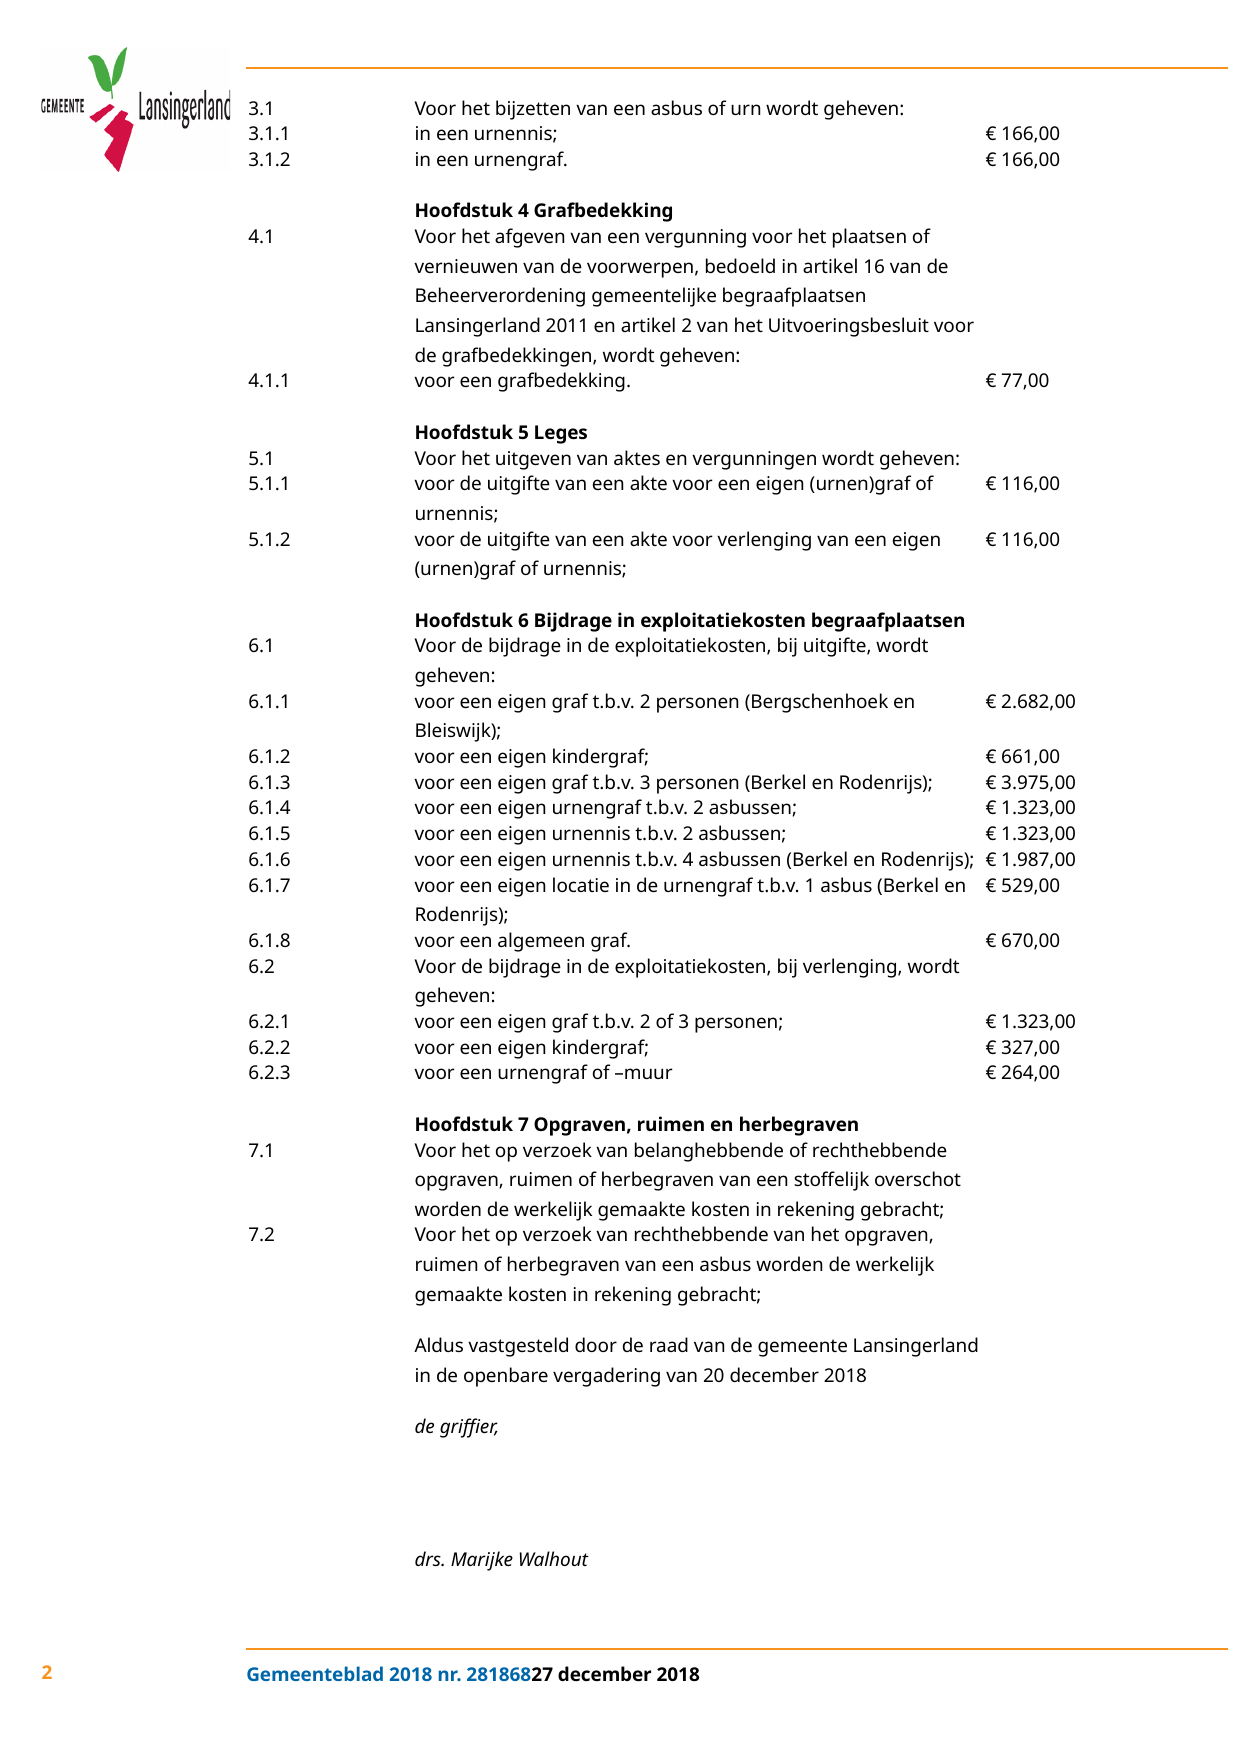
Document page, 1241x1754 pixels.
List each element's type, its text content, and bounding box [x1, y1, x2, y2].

table_cell [248, 581, 414, 607]
table_cell Voor de bijdrage in de exploitatiekosten, bij uitgifte, wordt geheven: [414, 633, 985, 688]
table_cell 4.1 [248, 224, 414, 367]
table_cell [414, 1439, 985, 1465]
table_cell € 116,00 [985, 470, 1152, 526]
table_cell € 166,00 [985, 146, 1152, 172]
table_cell 3.1.1 [248, 121, 414, 146]
table_cell voor een urnengraf of –muur [414, 1060, 985, 1085]
table_cell voor een grafbedekking. [414, 368, 985, 393]
table_cell € 1.987,00 [985, 846, 1152, 872]
table_cell 7.1 [248, 1137, 414, 1222]
table_cell 7.2 [248, 1222, 414, 1307]
table_cell voor een eigen kindergraf; [414, 1034, 985, 1059]
table_cell [248, 1546, 414, 1572]
table_cell 4.1.1 [248, 368, 414, 393]
table_cell 6.1.8 [248, 927, 414, 953]
table_cell [985, 95, 1152, 121]
table_cell voor de uitgifte van een akte voor verlenging van een eigen (urnen)graf of urnennis; [414, 526, 985, 581]
table_cell [985, 198, 1152, 223]
table_cell [985, 172, 1152, 198]
table_cell Aldus vastgesteld door de raad van de gemeente Lansingerland in de openbare vergadering van 20 december 2018 [414, 1332, 985, 1388]
table_cell Hoofdstuk 6 Bijdrage in exploitatiekosten begraafplaatsen [414, 607, 985, 632]
table_cell 5.1.2 [248, 526, 414, 581]
table_cell € 264,00 [985, 1060, 1152, 1085]
picture [41, 47, 231, 172]
table_cell Hoofdstuk 5 Leges [414, 419, 985, 445]
table_cell voor een eigen graf t.b.v. 2 of 3 personen; [414, 1008, 985, 1034]
table_cell € 166,00 [985, 121, 1152, 146]
table_cell [414, 1085, 985, 1111]
table_cell 6.2.3 [248, 1060, 414, 1085]
table_cell Voor het bijzetten van een asbus of urn wordt geheven: [414, 95, 985, 121]
table_cell € 2.682,00 [985, 688, 1152, 743]
table_cell [985, 1137, 1152, 1222]
table_cell € 1.323,00 [985, 795, 1152, 820]
table_cell € 327,00 [985, 1034, 1152, 1059]
table_cell 6.1.4 [248, 795, 414, 820]
table_cell [248, 1085, 414, 1111]
table_cell Hoofdstuk 4 Grafbedekking [414, 198, 985, 223]
table_cell voor een eigen urnennis t.b.v. 4 asbussen (Berkel en Rodenrijs); [414, 846, 985, 872]
table_cell [414, 393, 985, 419]
table_cell 3.1.2 [248, 146, 414, 172]
table_cell voor een eigen kindergraf; [414, 743, 985, 769]
table_cell [985, 1085, 1152, 1111]
table_cell Voor de bijdrage in de exploitatiekosten, bij verlenging, wordt geheven: [414, 953, 985, 1008]
table_cell [985, 1546, 1152, 1572]
table_cell € 1.323,00 [985, 820, 1152, 846]
table_cell [414, 1465, 985, 1491]
table_cell 6.1.1 [248, 688, 414, 743]
table_cell [248, 1388, 414, 1413]
table_cell [248, 1332, 414, 1388]
table_cell [985, 1222, 1152, 1307]
table_cell [248, 1439, 414, 1465]
table_cell [248, 1307, 414, 1332]
table_cell [985, 445, 1152, 470]
table_cell [985, 1332, 1152, 1388]
table_cell Voor het uitgeven van aktes en vergunningen wordt geheven: [414, 445, 985, 470]
table_cell 6.1.3 [248, 769, 414, 794]
table_cell € 116,00 [985, 526, 1152, 581]
table_cell [985, 1491, 1152, 1546]
table_cell drs. Marijke Walhout [414, 1546, 985, 1572]
table_cell [248, 1413, 414, 1439]
table_cell 6.1.7 [248, 872, 414, 927]
table_cell 5.1.1 [248, 470, 414, 526]
table_cell [985, 393, 1152, 419]
table_cell [248, 607, 414, 632]
table_cell [248, 1491, 414, 1546]
table_cell in een urnennis; [414, 121, 985, 146]
table_cell [248, 393, 414, 419]
table_cell € 670,00 [985, 927, 1152, 953]
table_cell voor een eigen graf t.b.v. 2 personen (Bergschenhoek en Bleiswijk); [414, 688, 985, 743]
table_cell 6.1.5 [248, 820, 414, 846]
table_cell [248, 1111, 414, 1137]
table_cell voor de uitgifte van een akte voor een eigen (urnen)graf of urnennis; [414, 470, 985, 526]
table_cell 6.2 [248, 953, 414, 1008]
table_cell [985, 633, 1152, 688]
table_cell Hoofdstuk 7 Opgraven, ruimen en herbegraven [414, 1111, 985, 1137]
table_cell 6.1.2 [248, 743, 414, 769]
table_cell 5.1 [248, 445, 414, 470]
table_cell [985, 581, 1152, 607]
table_cell [985, 1439, 1152, 1465]
table_cell 6.2.2 [248, 1034, 414, 1059]
table_cell voor een eigen urnengraf t.b.v. 2 asbussen; [414, 795, 985, 820]
table_cell [414, 172, 985, 198]
table_cell [414, 1388, 985, 1413]
table_cell voor een eigen locatie in de urnengraf t.b.v. 1 asbus (Berkel en Rodenrijs); [414, 872, 985, 927]
table_cell [985, 953, 1152, 1008]
table_cell € 661,00 [985, 743, 1152, 769]
table_cell € 77,00 [985, 368, 1152, 393]
table_cell € 529,00 [985, 872, 1152, 927]
table_cell [985, 1413, 1152, 1439]
table_cell Voor het op verzoek van belanghebbende of rechthebbende opgraven, ruimen of herbegraven van een stoffelijk overschot worden de werkelijk gemaakte kosten in rekening gebracht; [414, 1137, 985, 1222]
table_cell [248, 1465, 414, 1491]
table_cell 6.1.6 [248, 846, 414, 872]
table_cell [985, 1111, 1152, 1137]
table_cell [985, 607, 1152, 632]
table_cell de griffier, [414, 1413, 985, 1439]
table_cell [414, 1307, 985, 1332]
table_cell 6.1 [248, 633, 414, 688]
table_cell € 1.323,00 [985, 1008, 1152, 1034]
table_cell Voor het afgeven van een vergunning voor het plaatsen of vernieuwen van de voorwerpen, bedoeld in artikel 16 van de Beheerverordening gemeentelijke begraafplaatsen Lansingerland 2011 en artikel 2 van het Uitvoeringsbesluit voor de grafbedekkingen, wordt geheven: [414, 224, 985, 367]
table_cell voor een eigen graf t.b.v. 3 personen (Berkel en Rodenrijs); [414, 769, 985, 794]
table_cell [985, 224, 1152, 367]
table_cell voor een eigen urnennis t.b.v. 2 asbussen; [414, 820, 985, 846]
table_cell [248, 198, 414, 223]
table_cell [248, 172, 414, 198]
table_cell € 3.975,00 [985, 769, 1152, 794]
table_cell 6.2.1 [248, 1008, 414, 1034]
table_cell [985, 1465, 1152, 1491]
table_cell 3.1 [248, 95, 414, 121]
table_cell [414, 581, 985, 607]
table_cell voor een algemeen graf. [414, 927, 985, 953]
table_cell [985, 1307, 1152, 1332]
table_cell [985, 1388, 1152, 1413]
table_cell in een urnengraf. [414, 146, 985, 172]
table_cell [248, 419, 414, 445]
table_cell [985, 419, 1152, 445]
table_cell [414, 1491, 985, 1546]
table_cell Voor het op verzoek van rechthebbende van het opgraven, ruimen of herbegraven van een asbus worden de werkelijk gemaakte kosten in rekening gebracht; [414, 1222, 985, 1307]
